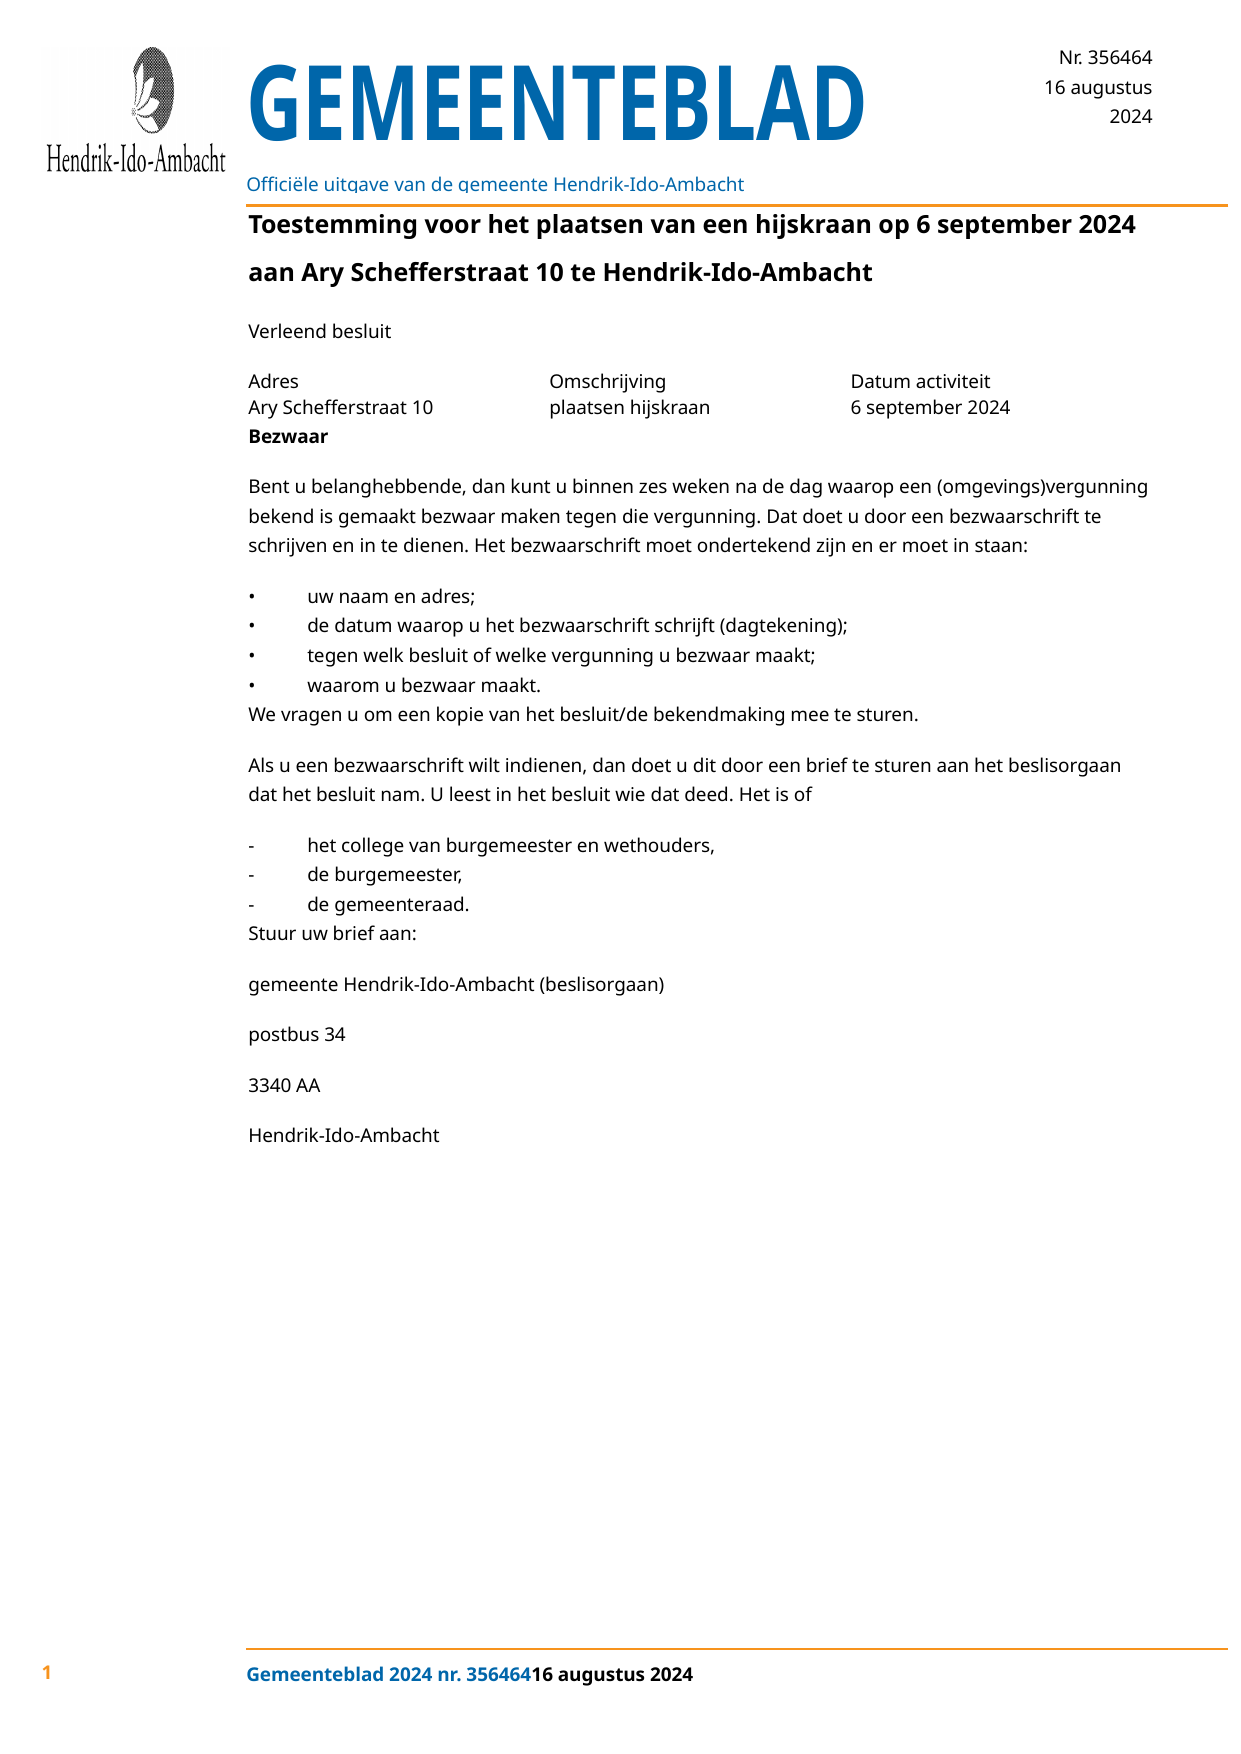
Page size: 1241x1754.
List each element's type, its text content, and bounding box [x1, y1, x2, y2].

picture [41, 47, 231, 172]
text postbus 34 [248, 1021, 1152, 1047]
table_cell Ary Schefferstraat 10 [248, 394, 549, 420]
table_header Datum activiteit [850, 369, 1152, 394]
text gemeente Hendrik-Ido-Ambacht (beslisorgaan) [248, 971, 1152, 997]
text 3340 AA [248, 1072, 1152, 1098]
list de datum waarop u het bezwaarschrift schrijft (dagtekening); [248, 613, 1152, 638]
text Stuur uw brief aan: [248, 921, 1152, 946]
list de burgemeester, [248, 861, 1152, 887]
text We vragen u om een kopie van het besluit/de bekendmaking mee te sturen. [248, 701, 1152, 727]
list uw naam en adres; [248, 583, 1152, 609]
text Bezwaar [248, 423, 1152, 449]
list tegen welk besluit of welke vergunning u bezwaar maakt; [248, 642, 1152, 668]
table_header Adres [248, 369, 549, 394]
list het college van burgemeester en wethouders, [248, 832, 1152, 858]
text Toestemming voor het plaatsen van een hijskraan op 6 september 2024 aan Ary Schefferstraat 10 te Hendrik-Ido-Ambacht [248, 207, 1152, 288]
list waarom u bezwaar maakt. [248, 672, 1152, 698]
text Hendrik-Ido-Ambacht [248, 1122, 1152, 1148]
table_cell plaatsen hijskraan [549, 394, 850, 420]
text Als u een bezwaarschrift wilt indienen, dan doet u dit door een brief te sturen aan het beslisorgaan dat het besluit nam. U leest in het besluit wie dat deed. Het is of [248, 752, 1152, 807]
text Verleend besluit [248, 318, 1152, 344]
table_header Omschrijving [549, 369, 850, 394]
table_cell 6 september 2024 [850, 394, 1152, 420]
list de gemeenteraad. [248, 891, 1152, 917]
text Bent u belanghebbende, dan kunt u binnen zes weken na de dag waarop een (omgevings)vergunning bekend is gemaakt bezwaar maken tegen die vergunning. Dat doet u door een bezwaarschrift te schrijven en in te dienen. Het bezwaarschrift moet ondertekend zijn en er moet in staan: [248, 473, 1152, 558]
